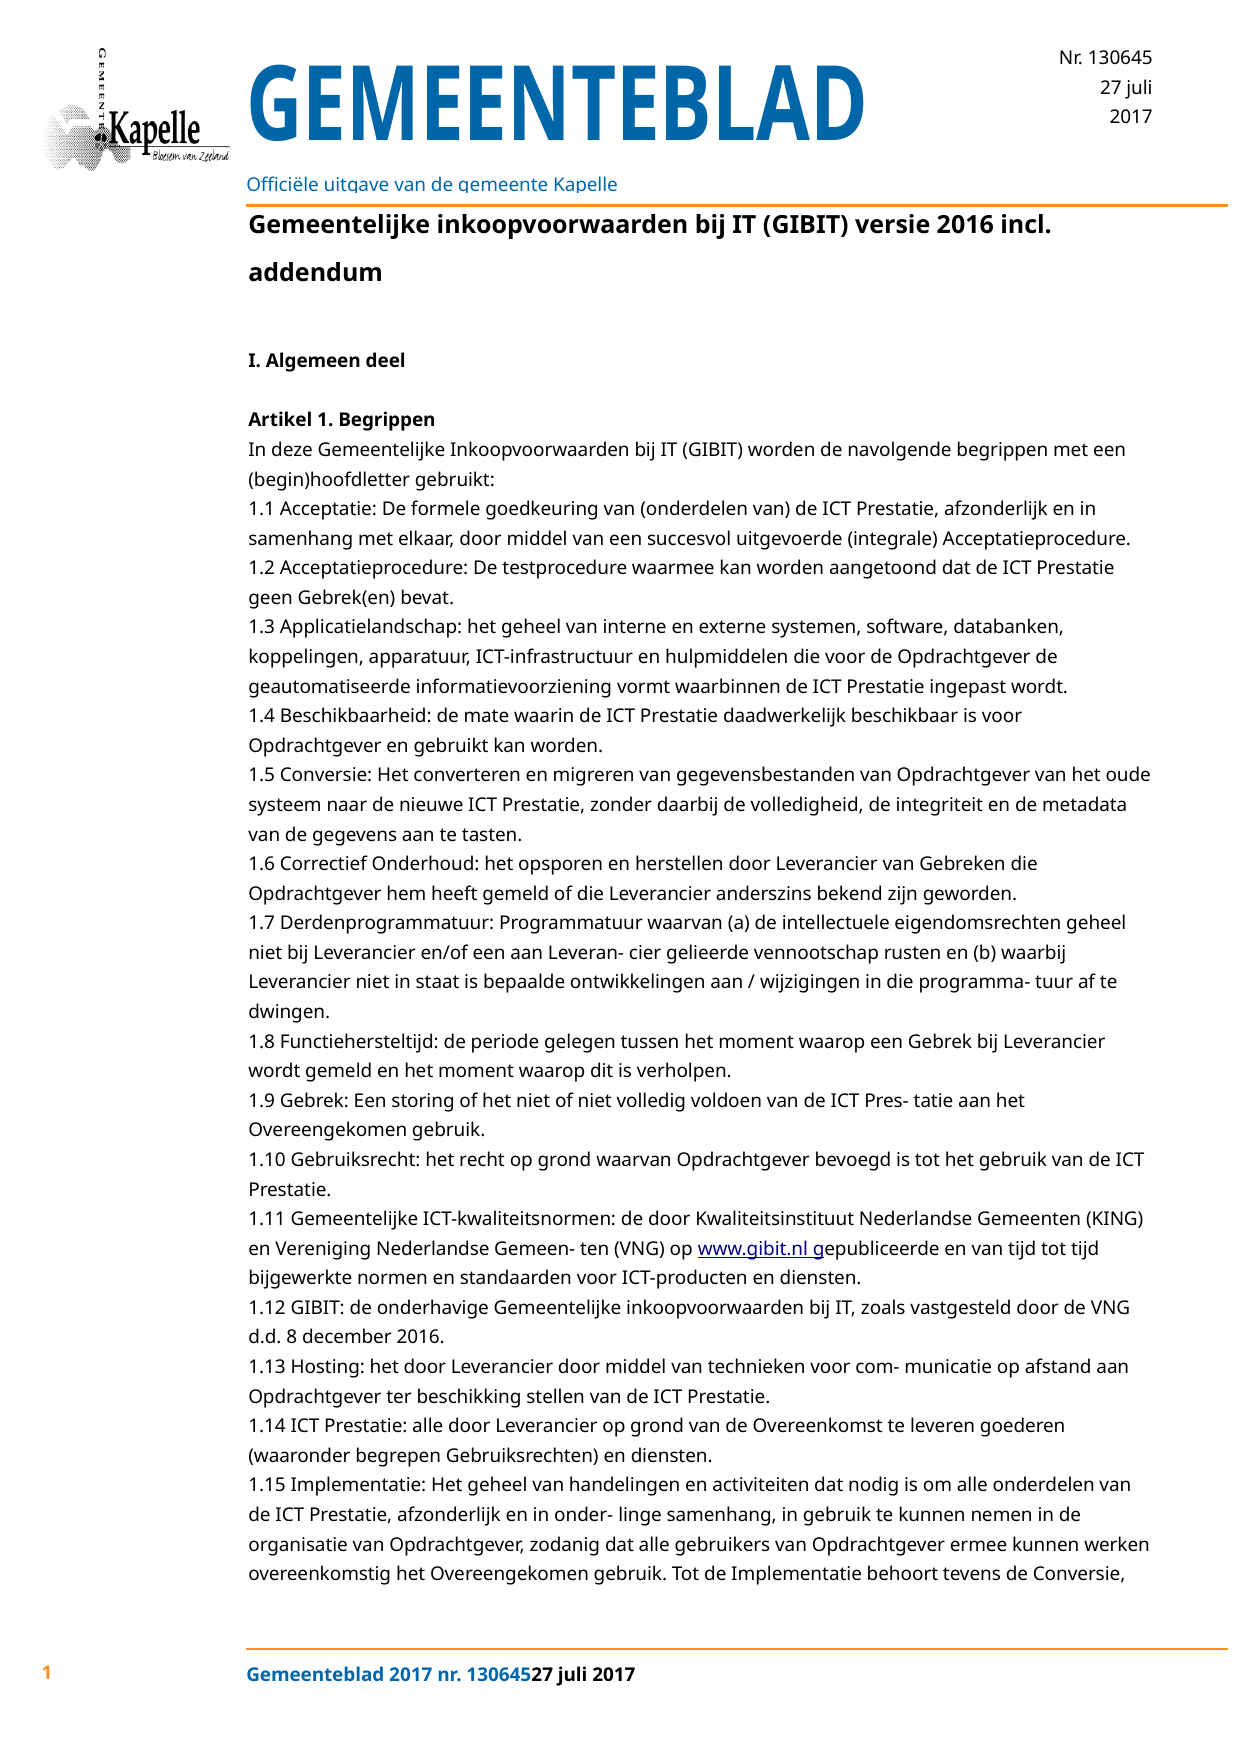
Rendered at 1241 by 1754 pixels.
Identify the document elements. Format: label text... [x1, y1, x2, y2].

text Gemeentelijke inkoopvoorwaarden bij IT (GIBIT) versie 2016 incl. addendum [248, 207, 1152, 288]
text 1.13 Hosting: het door Leverancier door middel van technieken voor com- municatie op afstand aan Opdrachtgever ter beschikking stellen van de ICT Prestatie. [248, 1353, 1152, 1409]
text 1.6 Correctief Onderhoud: het opsporen en herstellen door Leverancier van Gebreken die Opdrachtgever hem heeft gemeld of die Leverancier anderszins bekend zijn geworden. [248, 850, 1152, 906]
text 1.9 Gebrek: Een storing of het niet of niet volledig voldoen van de ICT Pres- tatie aan het Overeengekomen gebruik. [248, 1087, 1152, 1142]
text 1.3 Applicatielandschap: het geheel van interne en externe systemen, software, databanken, koppelingen, apparatuur, ICT-infrastructuur en hulpmiddelen die voor de Opdrachtgever de geautomatiseerde informatievoorziening vormt waarbinnen de ICT Prestatie ingepast wordt. [248, 614, 1152, 699]
text 1.1 Acceptatie: De formele goedkeuring van (onderdelen van) de ICT Prestatie, afzonderlijk en in samenhang met elkaar, door middel van een succesvol uitgevoerde (integrale) Acceptatieprocedure. [248, 495, 1152, 551]
text Artikel 1. Begrippen [248, 407, 1152, 432]
text 1.7 Derdenprogrammatuur: Programmatuur waarvan (a) de intellectuele eigendomsrechten geheel niet bij Leverancier en/of een aan Leveran- cier gelieerde vennootschap rusten en (b) waarbij Leverancier niet in staat is bepaalde ontwikkelingen aan / wijzigingen in die programma- tuur af te dwingen. [248, 909, 1152, 1024]
text 1.15 Implementatie: Het geheel van handelingen en activiteiten dat nodig is om alle onderdelen van de ICT Prestatie, afzonderlijk en in onder- linge samenhang, in gebruik te kunnen nemen in de organisatie van Opdrachtgever, zodanig dat alle gebruikers van Opdrachtgever ermee kunnen werken overeenkomstig het Overeengekomen gebruik. Tot de Implementatie behoort tevens de Conversie, [248, 1472, 1152, 1586]
text 1.4 Beschikbaarheid: de mate waarin de ICT Prestatie daadwerkelijk beschikbaar is voor Opdrachtgever en gebruikt kan worden. [248, 702, 1152, 758]
text 1.10 Gebruiksrecht: het recht op grond waarvan Opdrachtgever bevoegd is tot het gebruik van de ICT Prestatie. [248, 1146, 1152, 1202]
text 1.2 Acceptatieprocedure: De testprocedure waarmee kan worden aangetoond dat de ICT Prestatie geen Gebrek(en) bevat. [248, 554, 1152, 610]
text I. Algemeen deel [248, 347, 1152, 373]
text 1.5 Conversie: Het converteren en migreren van gegevensbestanden van Opdrachtgever van het oude systeem naar de nieuwe ICT Prestatie, zonder daarbij de volledigheid, de integriteit en de metadata van de gegevens aan te tasten. [248, 762, 1152, 847]
text 1.12 GIBIT: de onderhavige Gemeentelijke inkoopvoorwaarden bij IT, zoals vastgesteld door de VNG d.d. 8 december 2016. [248, 1294, 1152, 1349]
text 1.8 Functiehersteltijd: de periode gelegen tussen het moment waarop een Gebrek bij Leverancier wordt gemeld en het moment waarop dit is verholpen. [248, 1028, 1152, 1083]
text 1.11 Gemeentelijke ICT-kwaliteitsnormen: de door Kwaliteitsinstituut Nederlandse Gemeenten (KING) en Vereniging Nederlandse Gemeen- ten (VNG) op www.gibit.nl gepubliceerde en van tijd tot tijd bijgewerkte normen en standaarden voor ICT-producten en diensten. [248, 1205, 1152, 1290]
picture [41, 47, 231, 172]
text In deze Gemeentelijke Inkoopvoorwaarden bij IT (GIBIT) worden de navolgende begrippen met een (begin)hoofdletter gebruikt: [248, 436, 1152, 492]
text 1.14 ICT Prestatie: alle door Leverancier op grond van de Overeenkomst te leveren goederen (waaronder begrepen Gebruiksrechten) en diensten. [248, 1412, 1152, 1468]
